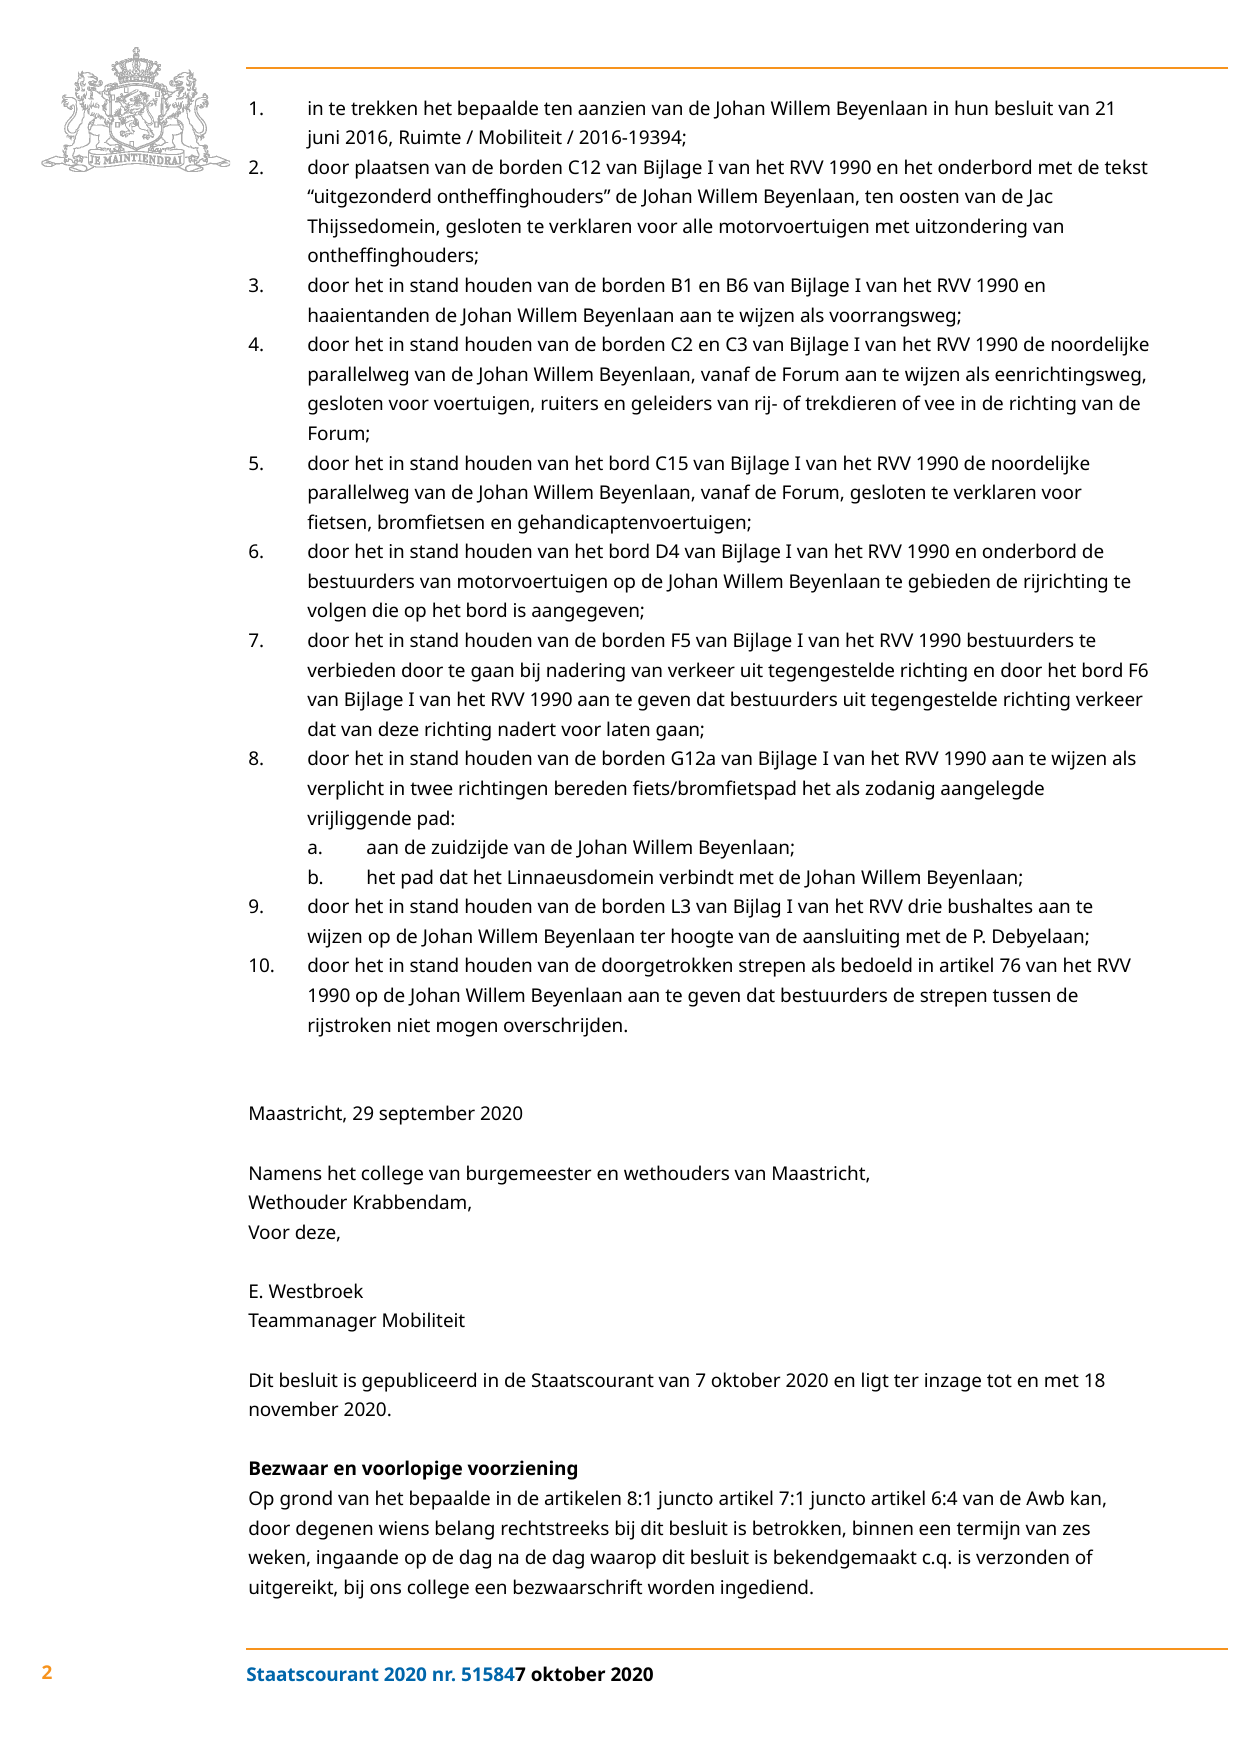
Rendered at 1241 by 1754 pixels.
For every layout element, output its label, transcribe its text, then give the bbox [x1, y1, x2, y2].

list door het in stand houden van de borden G12a van Bijlage I van het RVV 1990 aan te wijzen als verplicht in twee richtingen bereden fiets/bromfietspad het als zodanig aangelegde vrijliggende pad: [248, 746, 1152, 831]
text Teammanager Mobiliteit [248, 1308, 1152, 1333]
text Bezwaar en voorlopige voorziening [248, 1456, 1152, 1481]
text Wethouder Krabbendam, [248, 1189, 1152, 1215]
list aan de zuidzijde van de Johan Willem Beyenlaan; [307, 834, 1152, 860]
list door het in stand houden van de borden F5 van Bijlage I van het RVV 1990 bestuurders te verbieden door te gaan bij nadering van verkeer uit tegengestelde richting en door het bord F6 van Bijlage I van het RVV 1990 aan te geven dat bestuurders uit tegengestelde richting verkeer dat van deze richting nadert voor laten gaan; [248, 627, 1152, 742]
list door plaatsen van de borden C12 van Bijlage I van het RVV 1990 en het onderbord met de tekst “uitgezonderd ontheffinghouders” de Johan Willem Beyenlaan, ten oosten van de Jac Thijssedomein, gesloten te verklaren voor alle motorvoertuigen met uitzondering van ontheffinghouders; [248, 154, 1152, 268]
text Dit besluit is gepubliceerd in de Staatscourant van 7 oktober 2020 en ligt ter inzage tot en met 18 november 2020. [248, 1367, 1152, 1422]
text Namens het college van burgemeester en wethouders van Maastricht, [248, 1160, 1152, 1186]
text Maastricht, 29 september 2020 [248, 1101, 1152, 1126]
text Voor deze, [248, 1219, 1152, 1245]
picture [41, 47, 231, 172]
list door het in stand houden van het bord C15 van Bijlage I van het RVV 1990 de noordelijke parallelweg van de Johan Willem Beyenlaan, vanaf de Forum, gesloten te verklaren voor fietsen, bromfietsen en gehandicaptenvoertuigen; [248, 450, 1152, 535]
text Op grond van het bepaalde in de artikelen 8:1 juncto artikel 7:1 juncto artikel 6:4 van de Awb kan, door degenen wiens belang rechtstreeks bij dit besluit is betrokken, binnen een termijn van zes weken, ingaande op de dag na de dag waarop dit besluit is bekendgemaakt c.q. is verzonden of uitgereikt, bij ons college een bezwaarschrift worden ingediend. [248, 1485, 1152, 1600]
list het pad dat het Linnaeusdomein verbindt met de Johan Willem Beyenlaan; [307, 864, 1152, 890]
list door het in stand houden van de borden L3 van Bijlag I van het RVV drie bushaltes aan te wijzen op de Johan Willem Beyenlaan ter hoogte van de aansluiting met de P. Debyelaan; [248, 893, 1152, 949]
list door het in stand houden van de doorgetrokken strepen als bedoeld in artikel 76 van het RVV 1990 op de Johan Willem Beyenlaan aan te geven dat bestuurders de strepen tussen de rijstroken niet mogen overschrijden. [248, 953, 1152, 1038]
list door het in stand houden van de borden B1 en B6 van Bijlage I van het RVV 1990 en haaientanden de Johan Willem Beyenlaan aan te wijzen als voorrangsweg; [248, 272, 1152, 328]
list door het in stand houden van de borden C2 en C3 van Bijlage I van het RVV 1990 de noordelijke parallelweg van de Johan Willem Beyenlaan, vanaf de Forum aan te wijzen als eenrichtingsweg, gesloten voor voertuigen, ruiters en geleiders van rij- of trekdieren of vee in de richting van de Forum; [248, 331, 1152, 446]
list in te trekken het bepaalde ten aanzien van de Johan Willem Beyenlaan in hun besluit van 21 juni 2016, Ruimte / Mobiliteit / 2016-19394; [248, 95, 1152, 150]
list door het in stand houden van het bord D4 van Bijlage I van het RVV 1990 en onderbord de bestuurders van motorvoertuigen op de Johan Willem Beyenlaan te gebieden de rijrichting te volgen die op het bord is aangegeven; [248, 538, 1152, 623]
text E. Westbroek [248, 1278, 1152, 1304]
